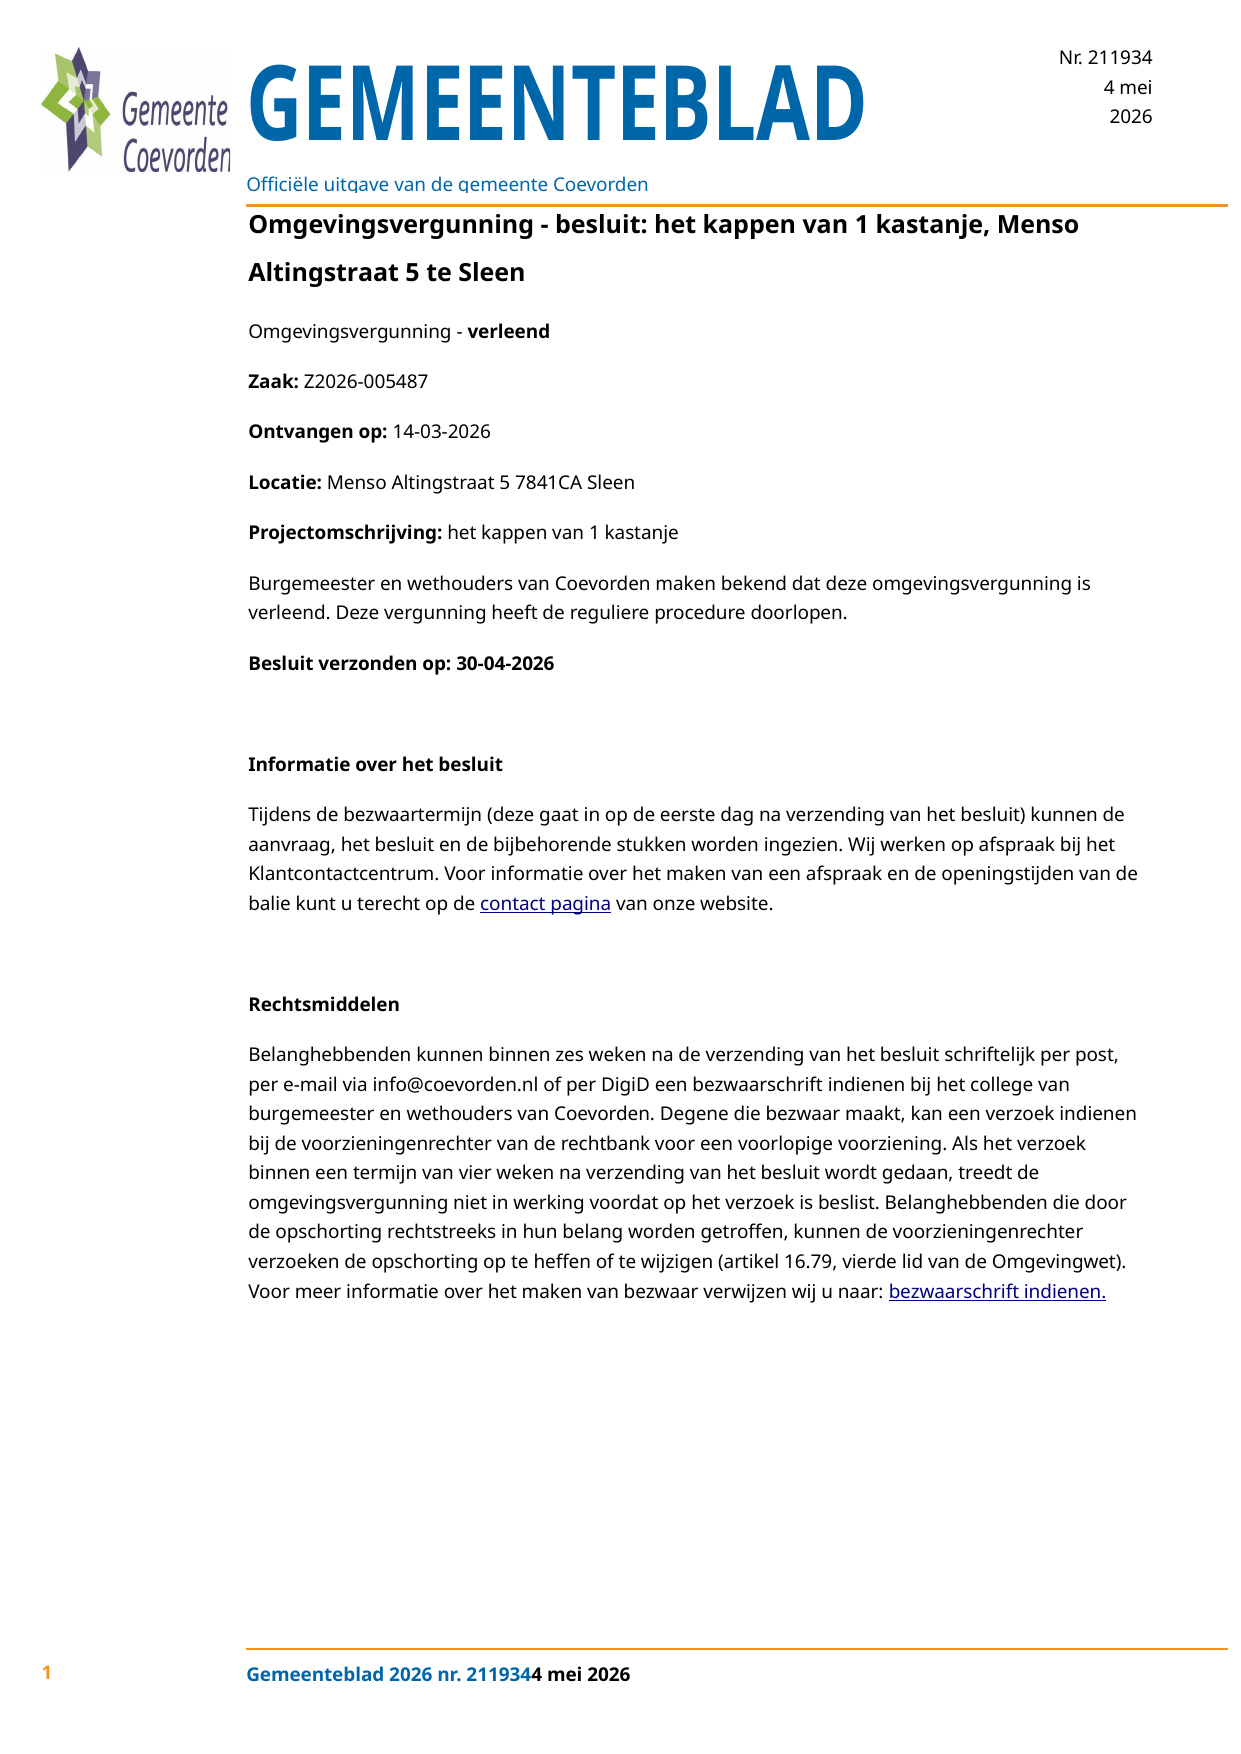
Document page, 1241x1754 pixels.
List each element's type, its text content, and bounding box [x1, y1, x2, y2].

text Tijdens de bezwaartermijn (deze gaat in op de eerste dag na verzending van het besluit) kunnen de aanvraag, het besluit en de bijbehorende stukken worden ingezien. Wij werken op afspraak bij het Klantcontactcentrum. Voor informatie over het maken van een afspraak en de openingstijden van de balie kunt u terecht op de contact pagina van onze website. [248, 801, 1152, 916]
text Burgemeester en wethouders van Coevorden maken bekend dat deze omgevingsvergunning is verleend. Deze vergunning heeft de reguliere procedure doorlopen. [248, 570, 1152, 625]
text Besluit verzonden op: 30-04-2026 [248, 650, 1152, 676]
text Belanghebbenden kunnen binnen zes weken na de verzending van het besluit schriftelijk per post, per e-mail via info@coevorden.nl of per DigiD een bezwaarschrift indienen bij het college van burgemeester en wethouders van Coevorden. Degene die bezwaar maakt, kan een verzoek indienen bij de voorzieningenrechter van de rechtbank voor een voorlopige voorziening. Als het verzoek binnen een termijn van vier weken na verzending van het besluit wordt gedaan, treedt de omgevingsvergunning niet in werking voordat op het verzoek is beslist. Belanghebbenden die door de opschorting rechtstreeks in hun belang worden getroffen, kunnen de voorzieningenrechter verzoeken de opschorting op te heffen of te wijzigen (artikel 16.79, vierde lid van de Omgevingwet). Voor meer informatie over het maken van bezwaar verwijzen wij u naar: bezwaarschrift indienen. [248, 1041, 1152, 1304]
text Locatie: Menso Altingstraat 5 7841CA Sleen [248, 469, 1152, 495]
text Omgevingsvergunning - besluit: het kappen van 1 kastanje, Menso Altingstraat 5 te Sleen [248, 207, 1152, 288]
text Rechtsmiddelen [248, 991, 1152, 1017]
picture [41, 47, 231, 172]
text Ontvangen op: 14-03-2026 [248, 419, 1152, 444]
text Projectomschrijving: het kappen van 1 kastanje [248, 519, 1152, 545]
text Informatie over het besluit [248, 751, 1152, 777]
text Zaak: Z2026-005487 [248, 368, 1152, 394]
text Omgevingsvergunning - verleend [248, 318, 1152, 344]
